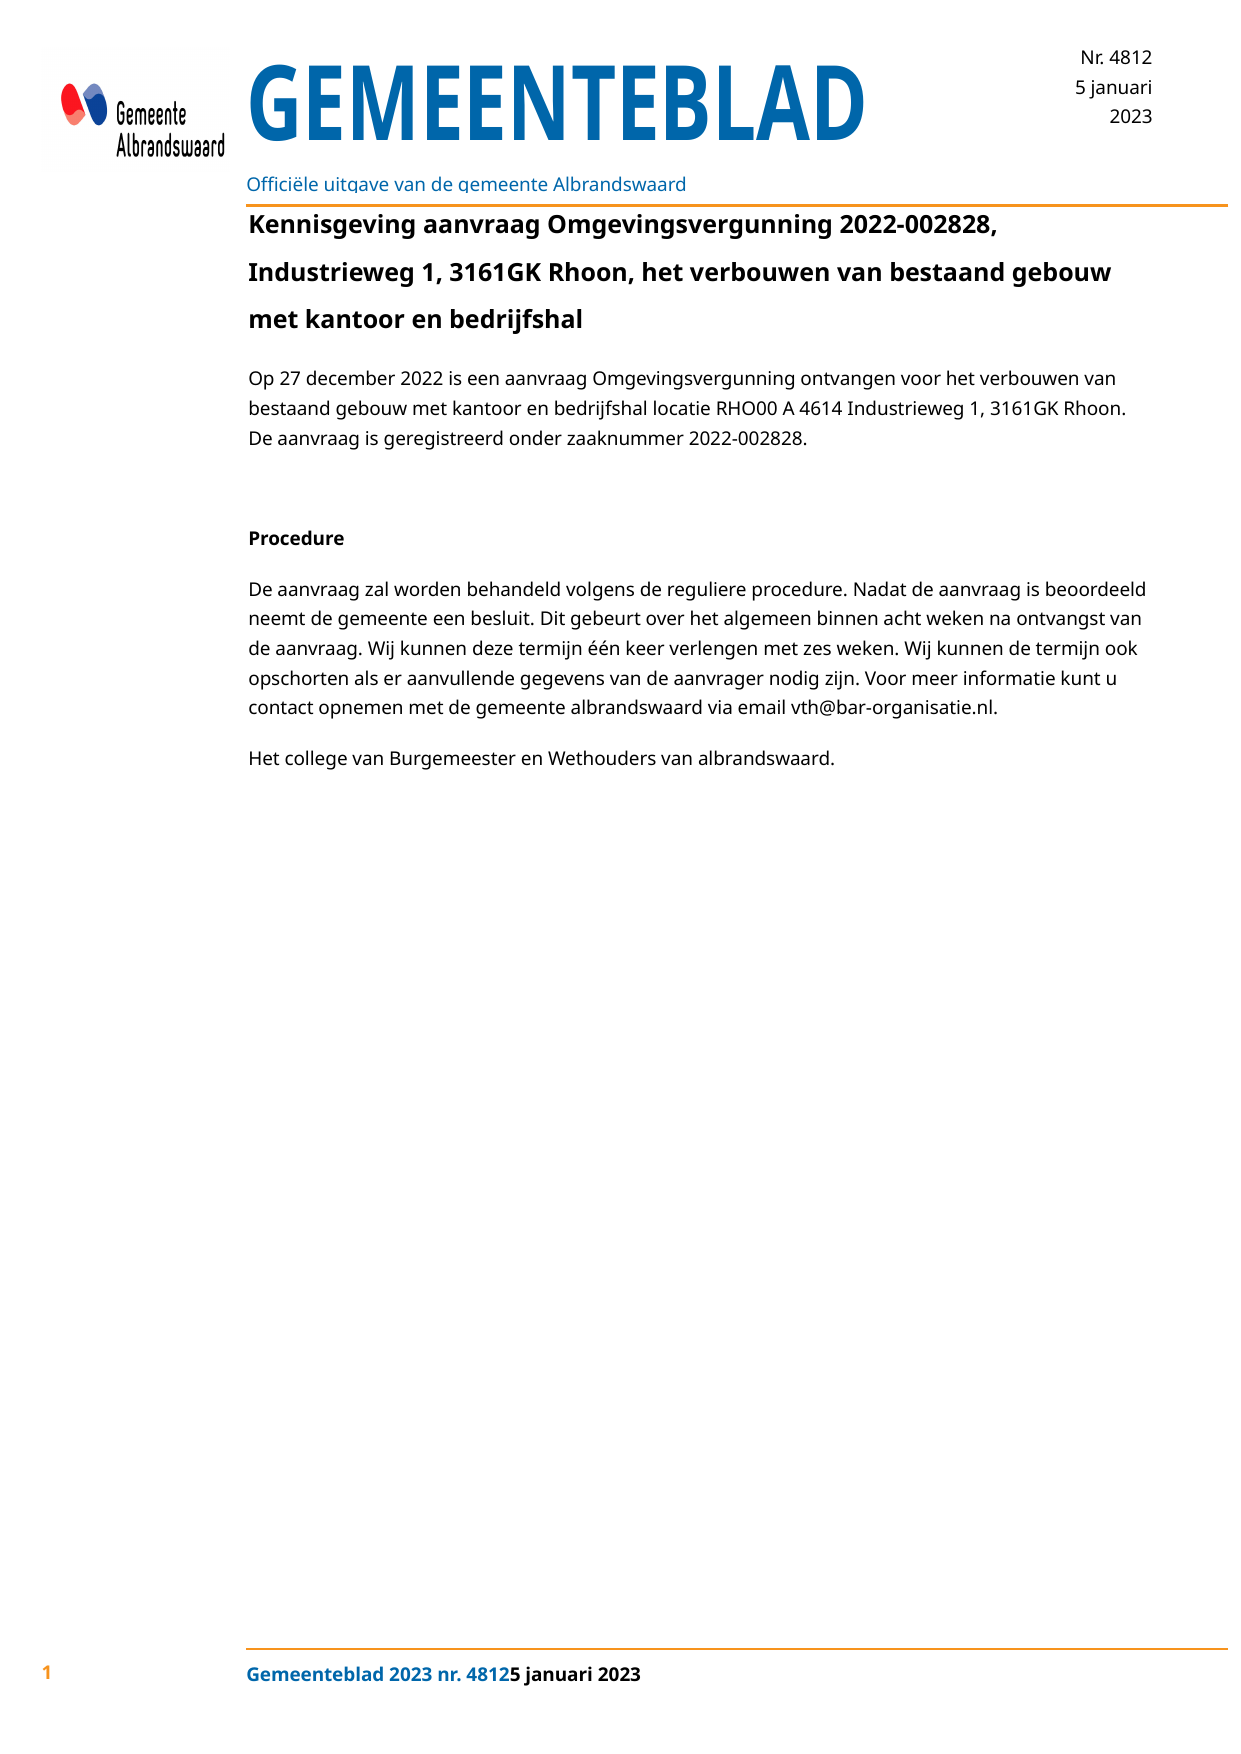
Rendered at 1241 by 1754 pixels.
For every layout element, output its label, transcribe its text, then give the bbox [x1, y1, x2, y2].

picture [41, 47, 231, 172]
text Het college van Burgemeester en Wethouders van albrandswaard. [248, 745, 1152, 770]
text Op 27 december 2022 is een aanvraag Omgevingsvergunning ontvangen voor het verbouwen van bestaand gebouw met kantoor en bedrijfshal locatie RHO00 A 4614 Industrieweg 1, 3161GK Rhoon. De aanvraag is geregistreerd onder zaaknummer 2022-002828. [248, 366, 1152, 450]
text Kennisgeving aanvraag Omgevingsvergunning 2022-002828, Industrieweg 1, 3161GK Rhoon, het verbouwen van bestaand gebouw met kantoor en bedrijfshal [248, 207, 1152, 336]
text Procedure [248, 526, 1152, 551]
text De aanvraag zal worden behandeld volgens de reguliere procedure. Nadat de aanvraag is beoordeeld neemt de gemeente een besluit. Dit gebeurt over het algemeen binnen acht weken na ontvangst van de aanvraag. Wij kunnen deze termijn één keer verlengen met zes weken. Wij kunnen de termijn ook opschorten als er aanvullende gegevens van de aanvrager nodig zijn. Voor meer informatie kunt u contact opnemen met de gemeente albrandswaard via email vth@bar-organisatie.nl. [248, 576, 1152, 720]
